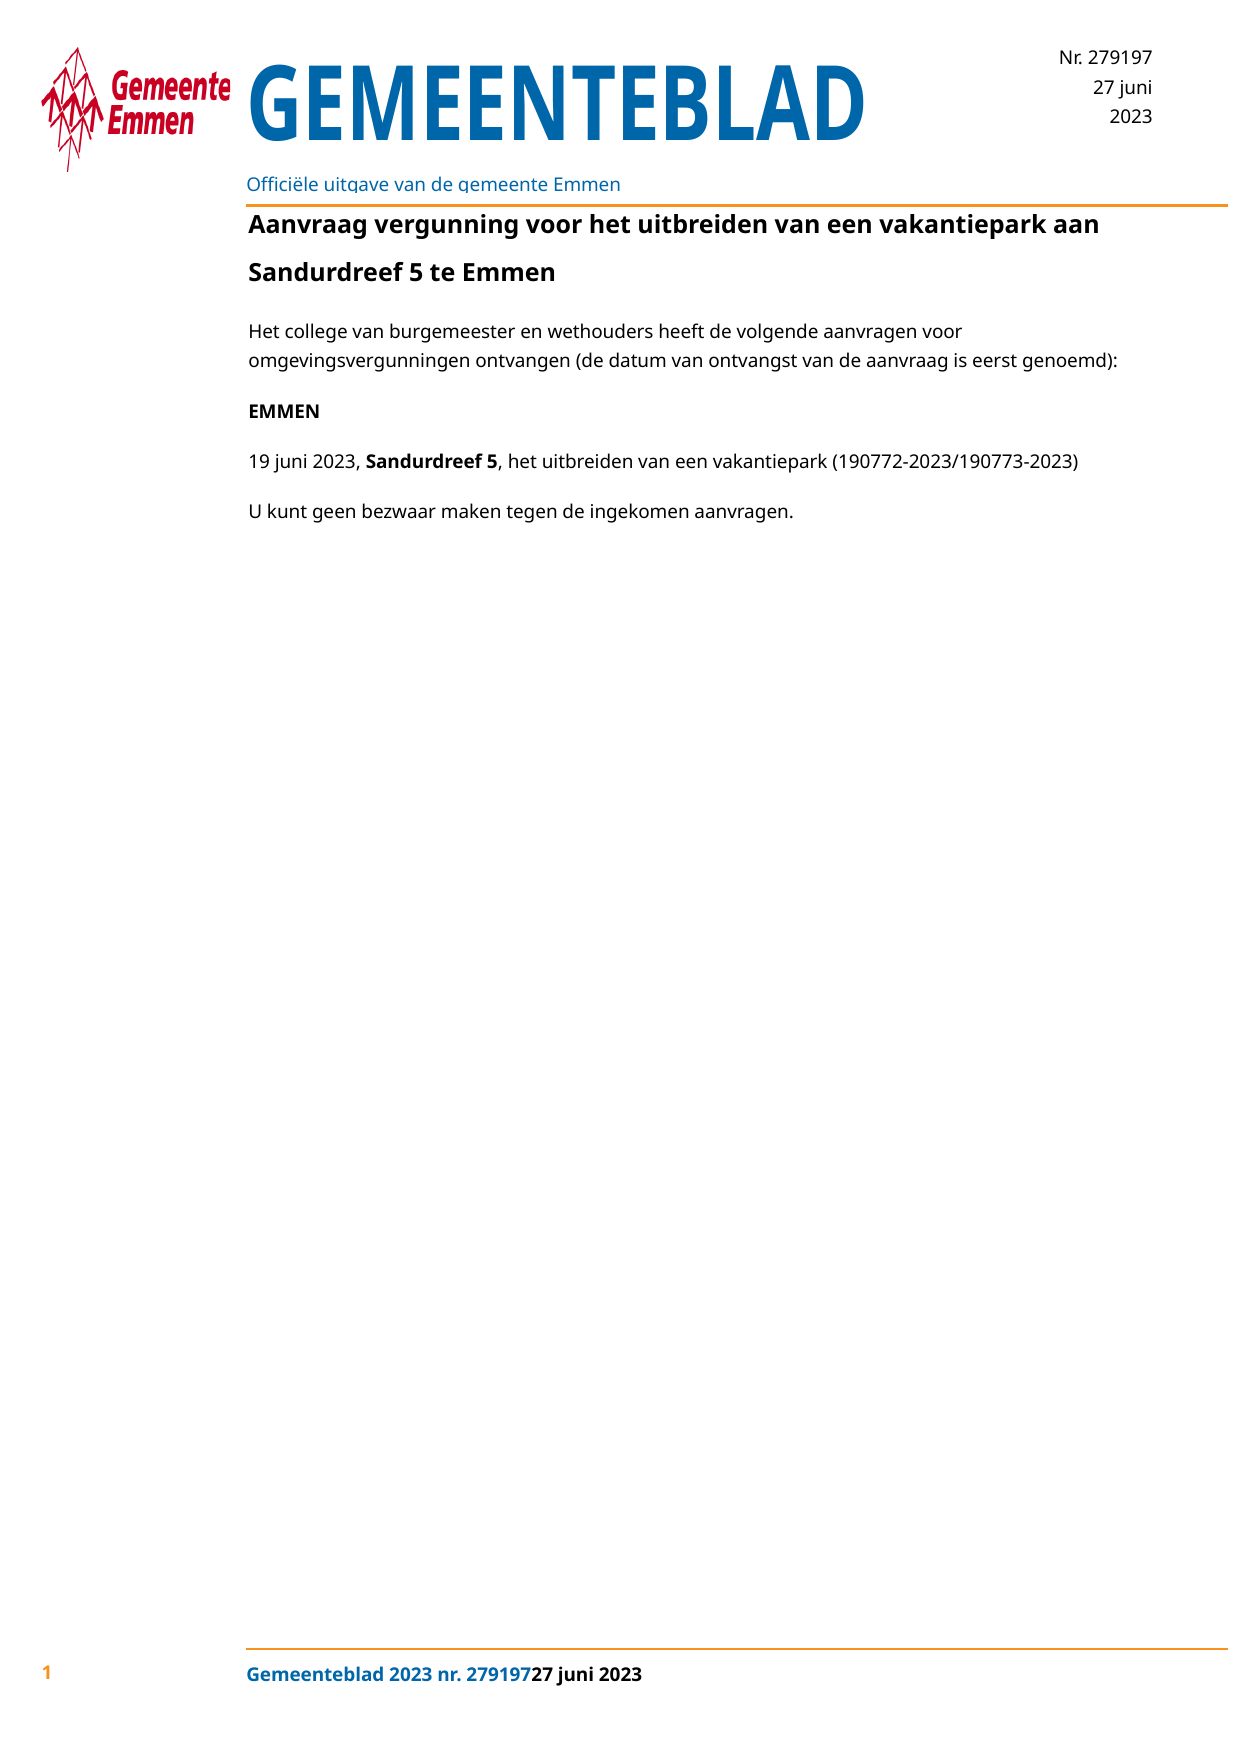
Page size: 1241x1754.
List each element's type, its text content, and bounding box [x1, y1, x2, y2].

text Het college van burgemeester en wethouders heeft de volgende aanvragen voor omgevingsvergunningen ontvangen (de datum van ontvangst van de aanvraag is eerst genoemd): [248, 318, 1152, 373]
text EMMEN [248, 398, 1152, 424]
text Aanvraag vergunning voor het uitbreiden van een vakantiepark aan Sandurdreef 5 te Emmen [248, 207, 1152, 288]
text 19 juni 2023, Sandurdreef 5, het uitbreiden van een vakantiepark (190772-2023/190773-2023) [248, 448, 1152, 474]
picture [41, 47, 231, 172]
text U kunt geen bezwaar maken tegen de ingekomen aanvragen. [248, 499, 1152, 524]
